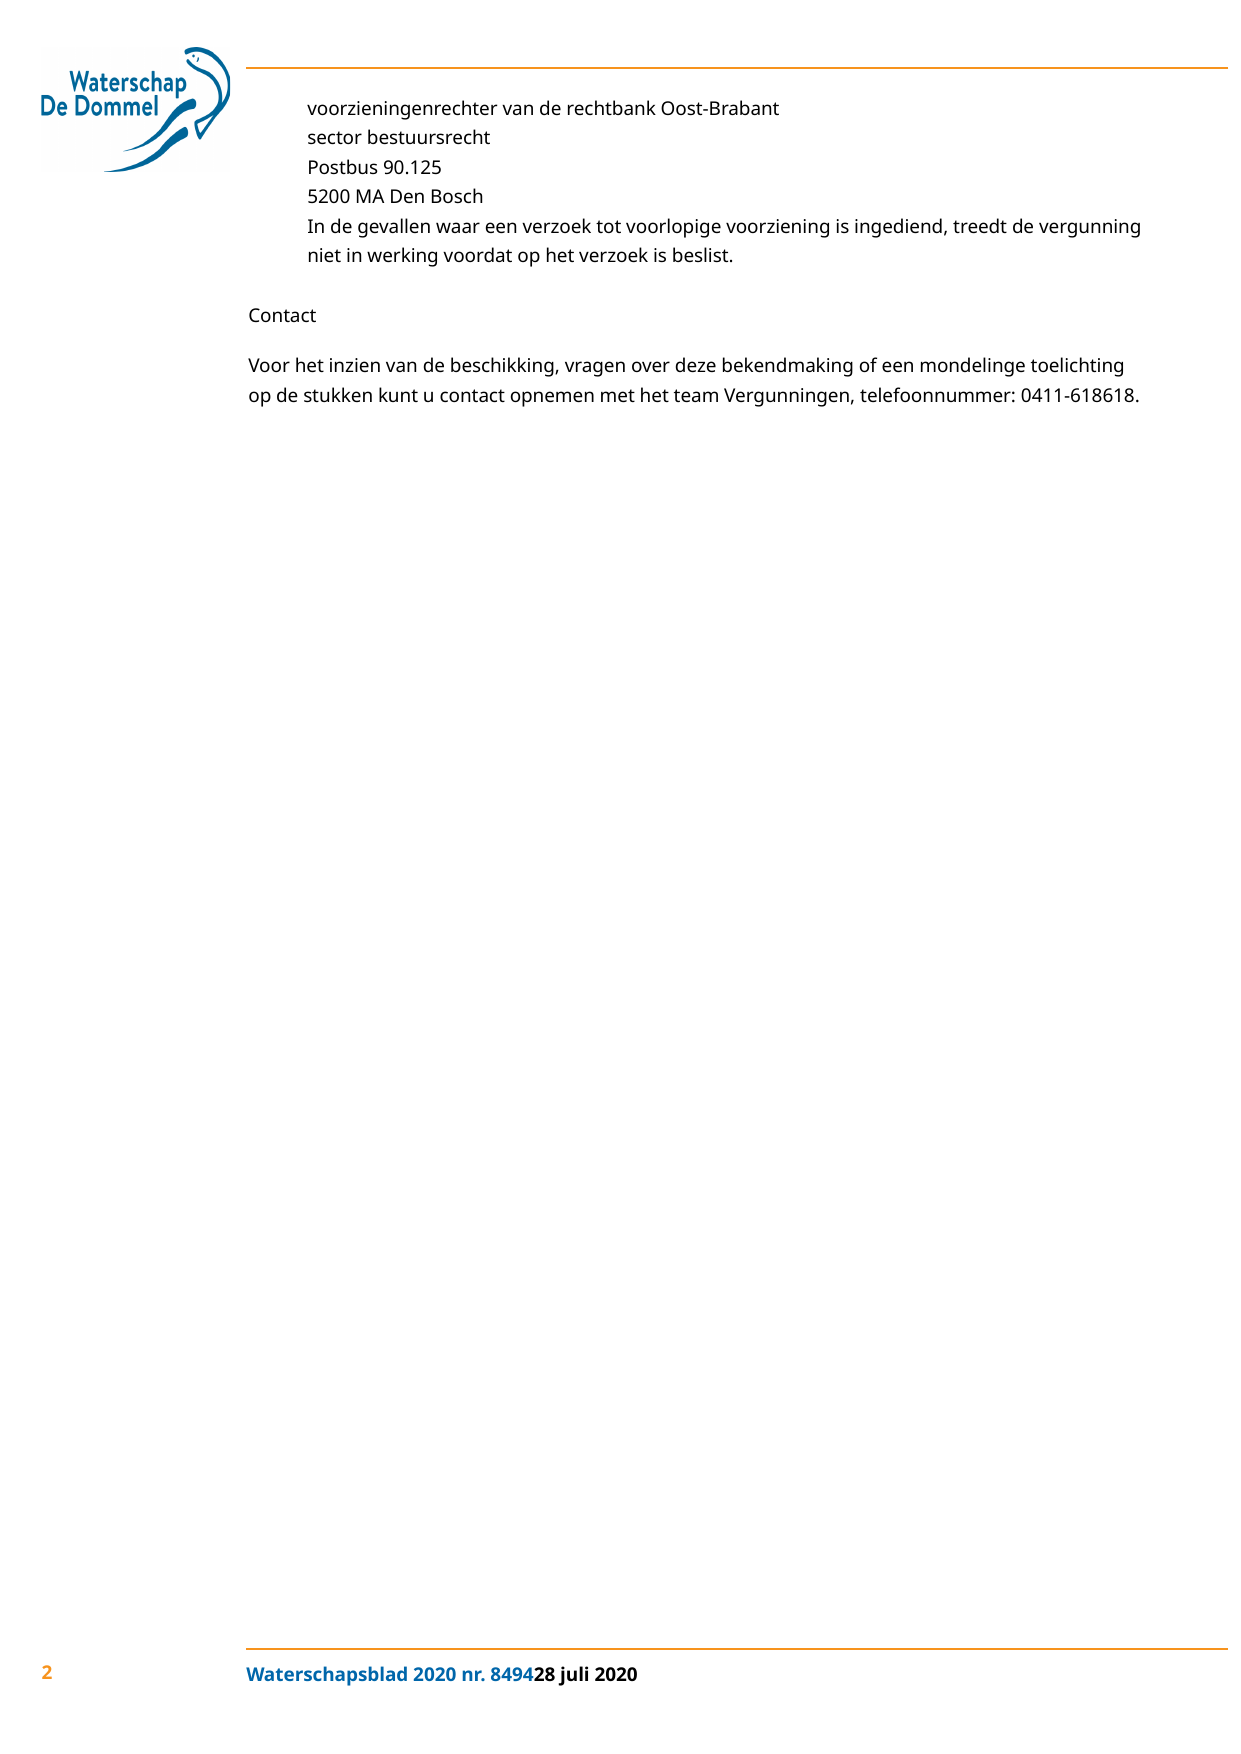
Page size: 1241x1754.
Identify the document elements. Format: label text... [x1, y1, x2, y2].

text Voor het inzien van de beschikking, vragen over deze bekendmaking of een mondelinge toelichting op de stukken kunt u contact opnemen met het team Vergunningen, telefoonnummer: 0411-618618. [248, 352, 1152, 408]
picture [198, 118, 210, 131]
list voorzieningenrechter van de rechtbank Oost-Brabant [248, 95, 1152, 121]
picture [204, 47, 231, 76]
list In de gevallen waar een verzoek tot voorlopige voorziening is ingediend, treedt de vergunning niet in werking voordat op het verzoek is beslist. [248, 213, 1152, 268]
list sector bestuursrecht [248, 124, 1152, 150]
picture [45, 99, 51, 111]
text Contact [248, 302, 1152, 328]
picture [41, 47, 231, 172]
list Postbus 90.125 [248, 154, 1152, 180]
list 5200 MA Den Bosch [248, 183, 1152, 209]
